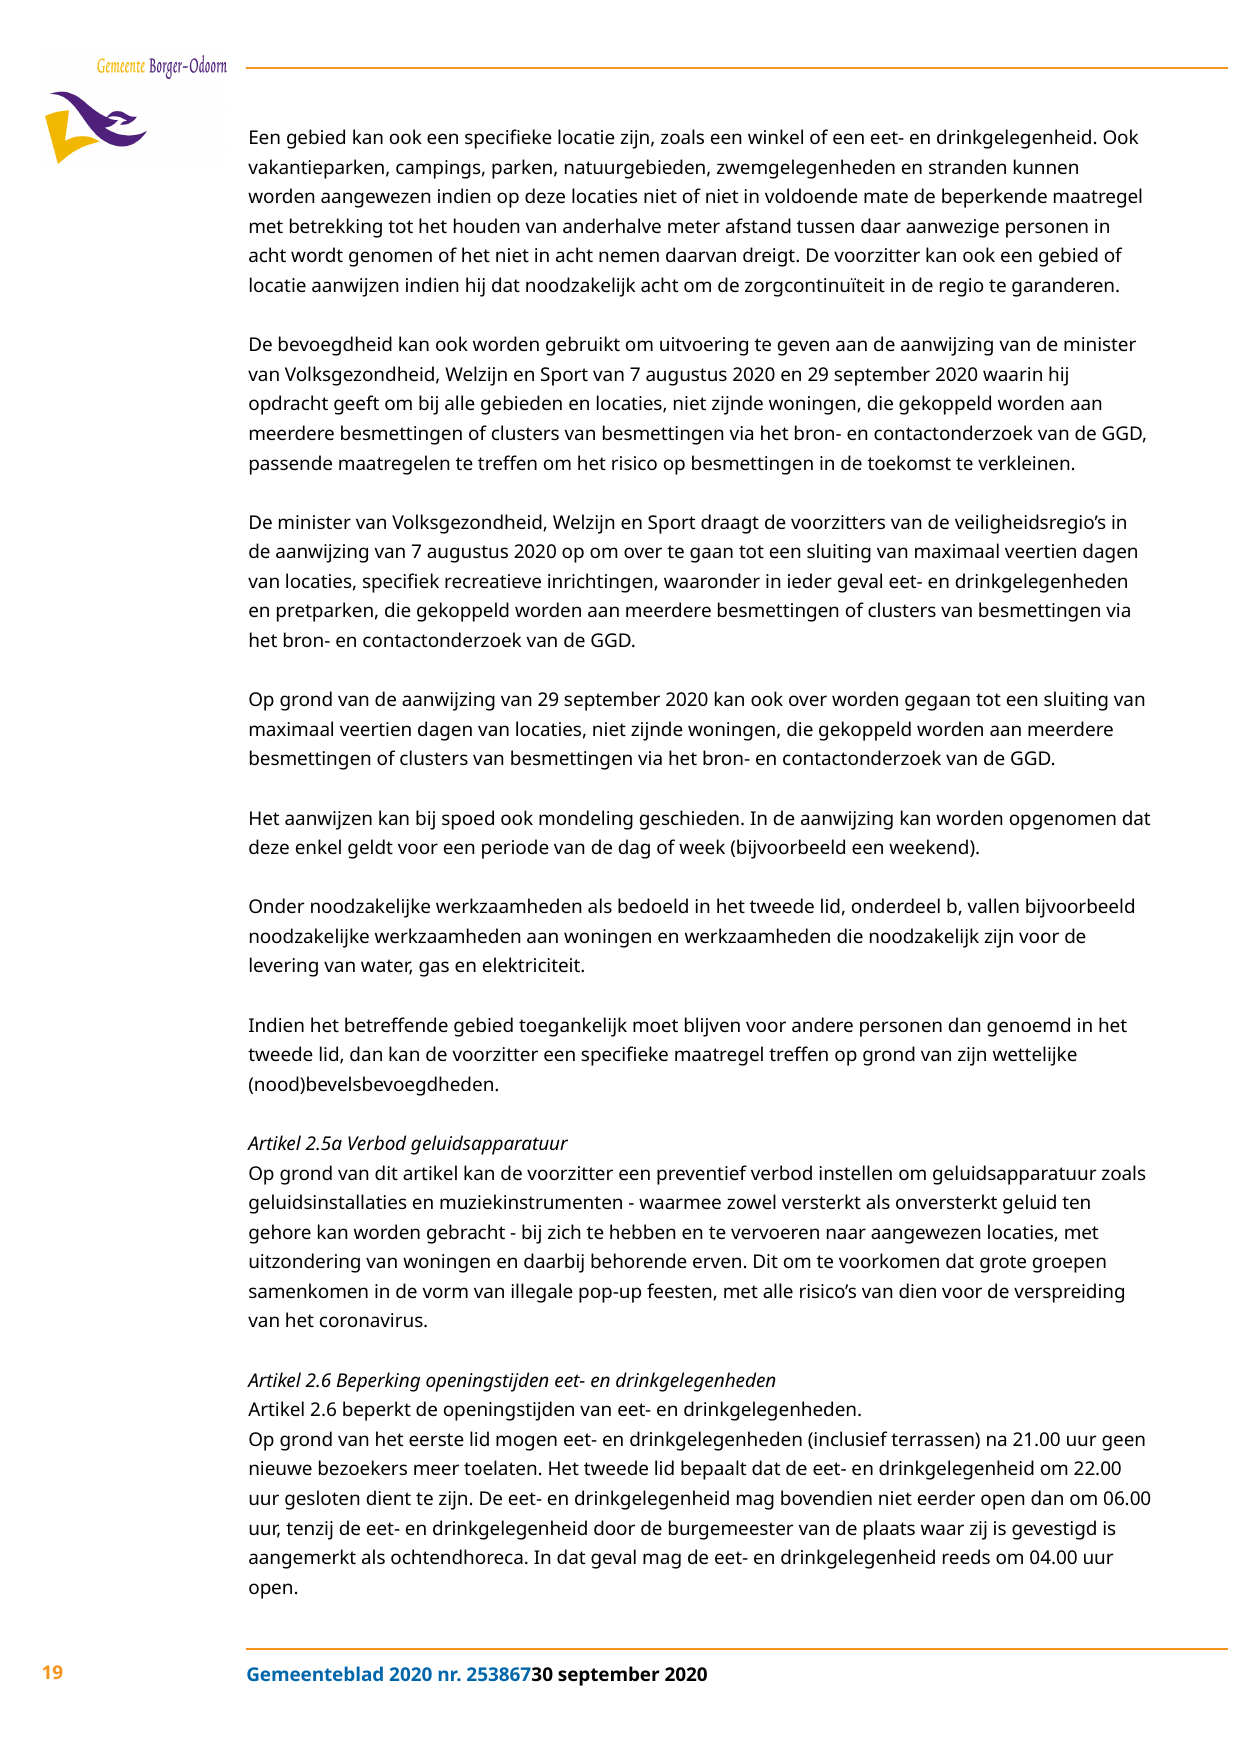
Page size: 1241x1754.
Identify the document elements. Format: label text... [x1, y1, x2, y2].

text De minister van Volksgezondheid, Welzijn en Sport draagt de voorzitters van de veiligheidsregio’s in de aanwijzing van 7 augustus 2020 op om over te gaan tot een sluiting van maximaal veertien dagen van locaties, specifiek recreatieve inrichtingen, waaronder in ieder geval eet- en drinkgelegenheden en pretparken, die gekoppeld worden aan meerdere besmettingen of clusters van besmettingen via het bron- en contactonderzoek van de GGD. [248, 509, 1152, 653]
text Artikel 2.5a Verbod geluidsapparatuur [248, 1130, 1152, 1156]
text De bevoegdheid kan ook worden gebruikt om uitvoering te geven aan de aanwijzing van de minister van Volksgezondheid, Welzijn en Sport van 7 augustus 2020 en 29 september 2020 waarin hij opdracht geeft om bij alle gebieden en locaties, niet zijnde woningen, die gekoppeld worden aan meerdere besmettingen of clusters van besmettingen via het bron- en contactonderzoek van de GGD, passende maatregelen te treffen om het risico op besmettingen in de toekomst te verkleinen. [248, 331, 1152, 476]
text Indien het betreffende gebied toegankelijk moet blijven voor andere personen dan genoemd in het tweede lid, dan kan de voorzitter een specifieke maatregel treffen op grond van zijn wettelijke (nood)bevelsbevoegdheden. [248, 1012, 1152, 1097]
picture [41, 47, 231, 172]
text Artikel 2.6 Beperking openingstijden eet- en drinkgelegenheden [248, 1367, 1152, 1393]
text Op grond van de aanwijzing van 29 september 2020 kan ook over worden gegaan tot een sluiting van maximaal veertien dagen van locaties, niet zijnde woningen, die gekoppeld worden aan meerdere besmettingen of clusters van besmettingen via het bron- en contactonderzoek van de GGD. [248, 686, 1152, 771]
text Een gebied kan ook een specifieke locatie zijn, zoals een winkel of een eet- en drinkgelegenheid. Ook vakantieparken, campings, parken, natuurgebieden, zwemgelegenheden en stranden kunnen worden aangewezen indien op deze locaties niet of niet in voldoende mate de beperkende maatregel met betrekking tot het houden van anderhalve meter afstand tussen daar aanwezige personen in acht wordt genomen of het niet in acht nemen daarvan dreigt. De voorzitter kan ook een gebied of locatie aanwijzen indien hij dat noodzakelijk acht om de zorgcontinuïteit in de regio te garanderen. [248, 124, 1152, 298]
text Artikel 2.6 beperkt de openingstijden van eet- en drinkgelegenheden. [248, 1396, 1152, 1422]
text Het aanwijzen kan bij spoed ook mondeling geschieden. In de aanwijzing kan worden opgenomen dat deze enkel geldt voor een periode van de dag of week (bijvoorbeeld een weekend). [248, 805, 1152, 860]
text Onder noodzakelijke werkzaamheden als bedoeld in het tweede lid, onderdeel b, vallen bijvoorbeeld noodzakelijke werkzaamheden aan woningen en werkzaamheden die noodzakelijk zijn voor de levering van water, gas en elektriciteit. [248, 893, 1152, 978]
text Op grond van het eerste lid mogen eet- en drinkgelegenheden (inclusief terrassen) na 21.00 uur geen nieuwe bezoekers meer toelaten. Het tweede lid bepaalt dat de eet- en drinkgelegenheid om 22.00 uur gesloten dient te zijn. De eet- en drinkgelegenheid mag bovendien niet eerder open dan om 06.00 uur, tenzij de eet- en drinkgelegenheid door de burgemeester van de plaats waar zij is gevestigd is aangemerkt als ochtendhoreca. In dat geval mag de eet- en drinkgelegenheid reeds om 04.00 uur open. [248, 1426, 1152, 1600]
text Op grond van dit artikel kan de voorzitter een preventief verbod instellen om geluidsapparatuur zoals geluidsinstallaties en muziekinstrumenten - waarmee zowel versterkt als onversterkt geluid ten gehore kan worden gebracht - bij zich te hebben en te vervoeren naar aangewezen locaties, met uitzondering van woningen en daarbij behorende erven. Dit om te voorkomen dat grote groepen samenkomen in de vorm van illegale pop-up feesten, met alle risico’s van dien voor de verspreiding van het coronavirus. [248, 1160, 1152, 1333]
